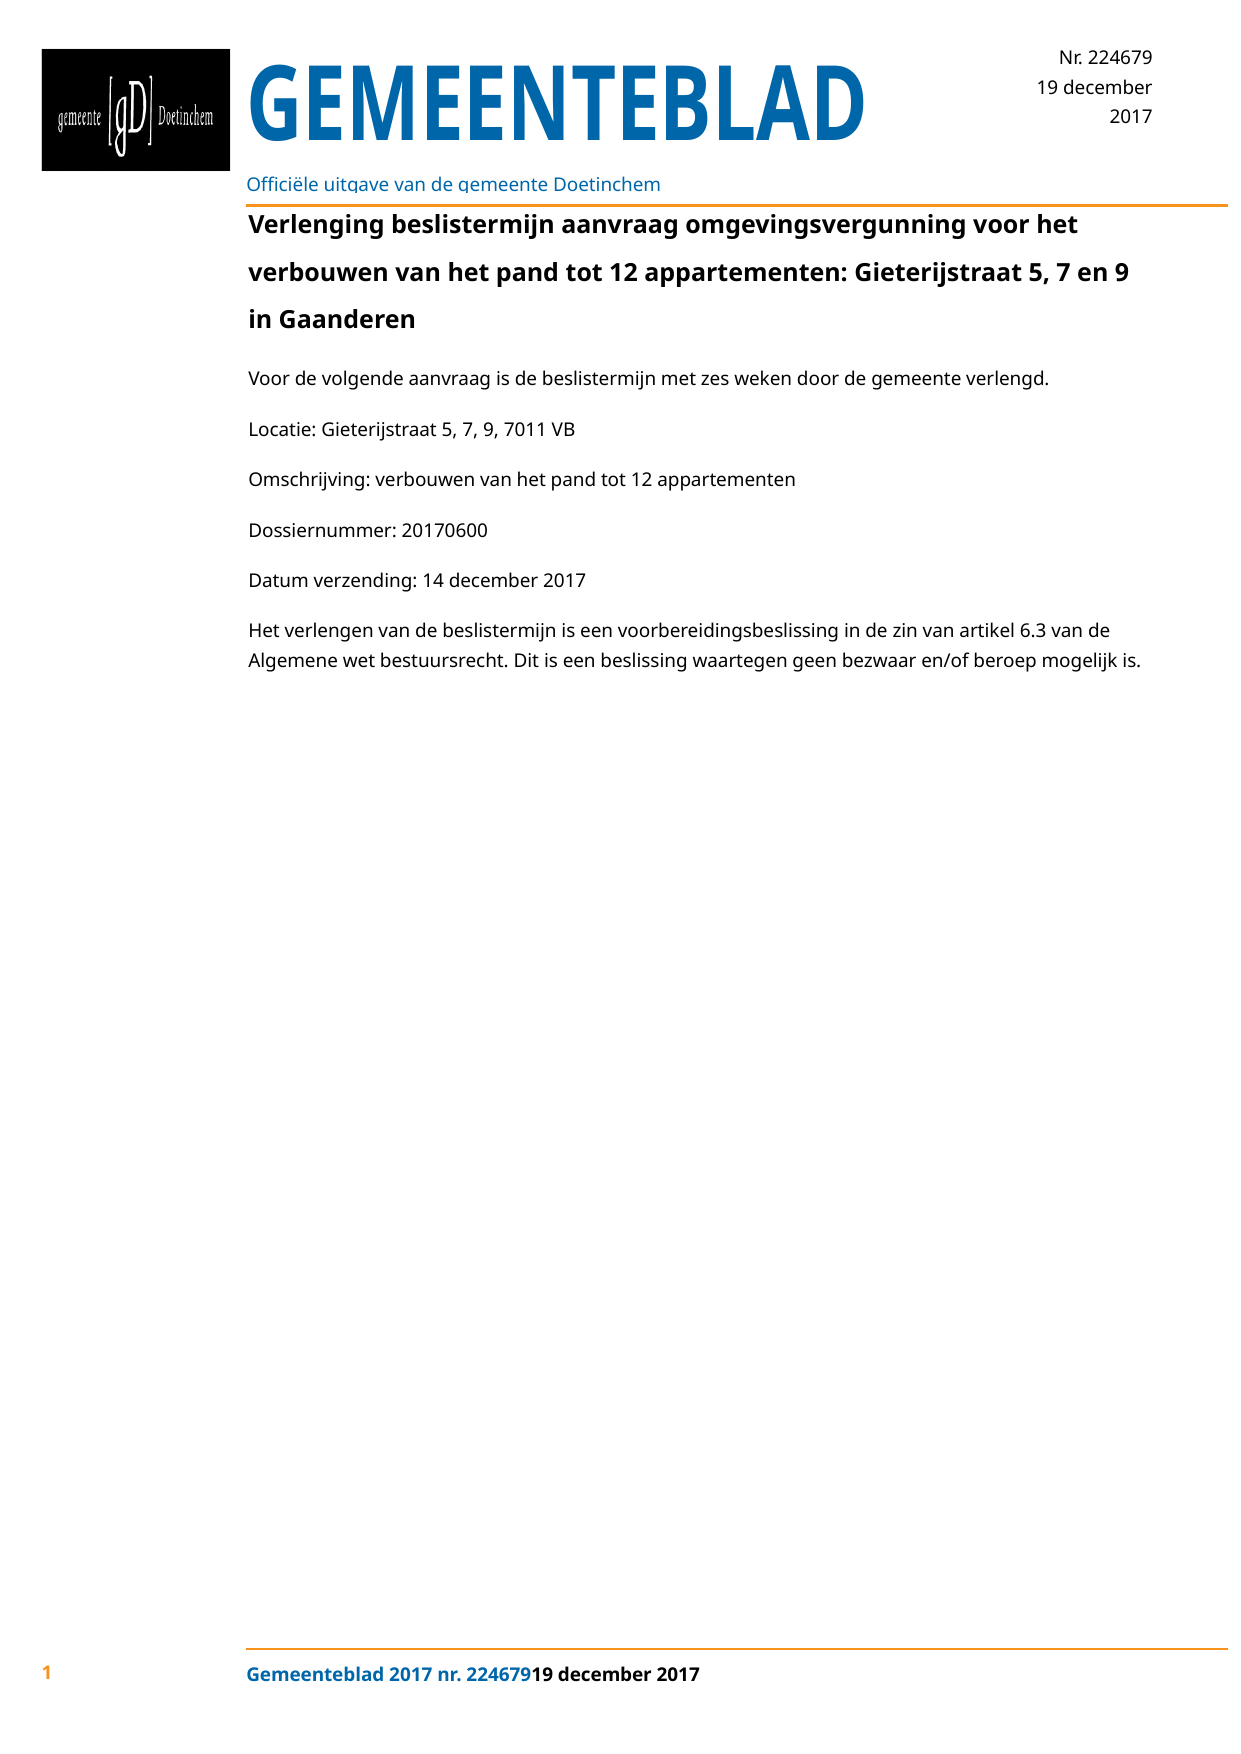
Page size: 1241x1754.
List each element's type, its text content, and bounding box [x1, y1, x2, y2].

text Voor de volgende aanvraag is de beslistermijn met zes weken door de gemeente verlengd. [248, 366, 1152, 391]
text Het verlengen van de beslistermijn is een voorbereidingsbeslissing in de zin van artikel 6.3 van de Algemene wet bestuursrecht. Dit is een beslissing waartegen geen bezwaar en/of beroep mogelijk is. [248, 618, 1152, 673]
text Verlenging beslistermijn aanvraag omgevingsvergunning voor het verbouwen van het pand tot 12 appartementen: Gieterijstraat 5, 7 en 9 in Gaanderen [248, 207, 1152, 336]
text Locatie: Gieterijstraat 5, 7, 9, 7011 VB [248, 416, 1152, 442]
text Datum verzending: 14 december 2017 [248, 567, 1152, 593]
text Dossiernummer: 20170600 [248, 517, 1152, 542]
text Omschrijving: verbouwen van het pand tot 12 appartementen [248, 466, 1152, 492]
picture [41, 47, 231, 172]
